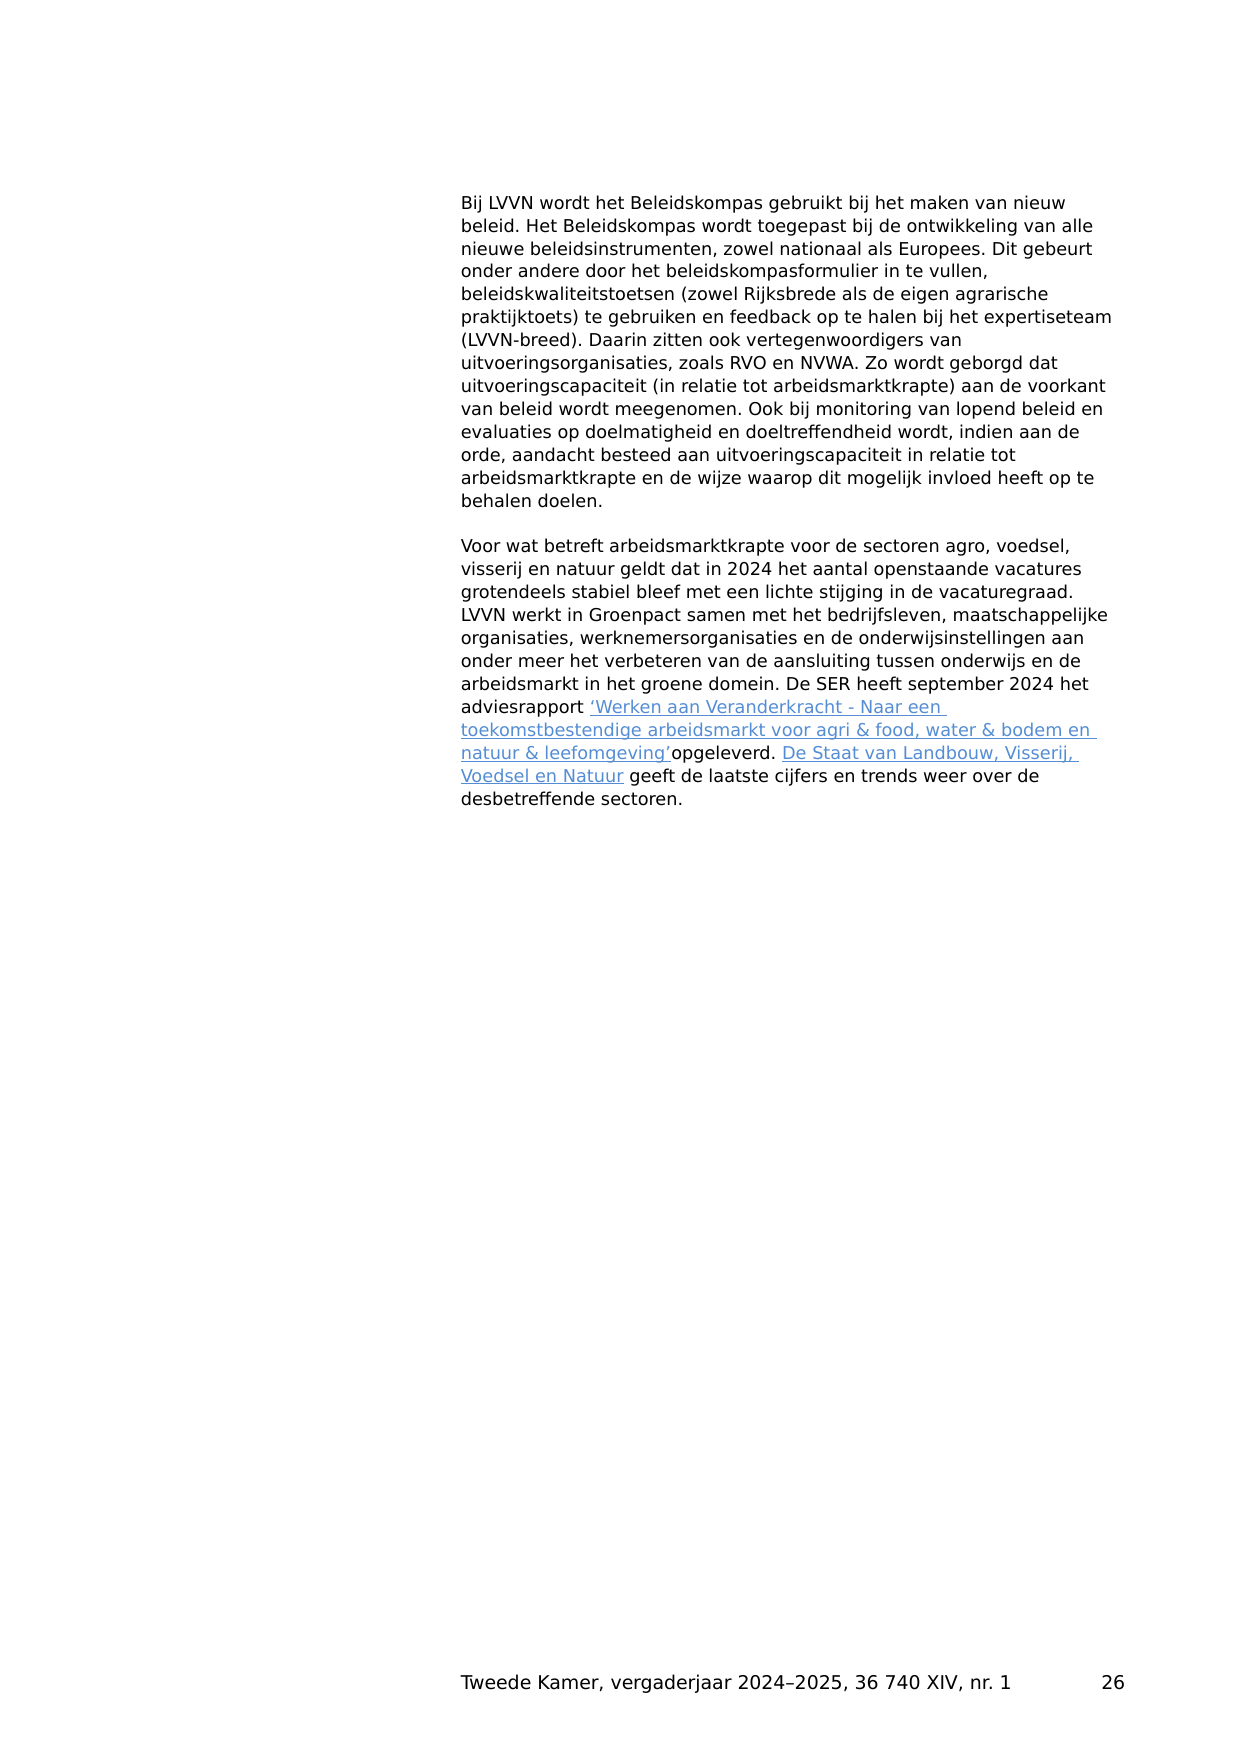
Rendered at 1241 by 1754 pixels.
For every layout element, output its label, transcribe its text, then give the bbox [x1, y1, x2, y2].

text Bij LVVN wordt het Beleidskompas gebruikt bij het maken van nieuw beleid. Het Beleidskompas wordt toegepast bij de ontwikkeling van alle nieuwe beleidsinstrumenten, zowel nationaal als Europees. Dit gebeurt onder andere door het beleidskompasformulier in te vullen, beleidskwaliteitstoetsen (zowel Rijksbrede als de eigen agrarische praktijktoets) te gebruiken en feedback op te halen bij het expertiseteam (LVVN-breed). Daarin zitten ook vertegenwoordigers van uitvoeringsorganisaties, zoals RVO en NVWA. Zo wordt geborgd dat uitvoeringscapaciteit (in relatie tot arbeidsmarktkrapte) aan de voorkant van beleid wordt meegenomen. Ook bij monitoring van lopend beleid en evaluaties op doelmatigheid en doeltreffendheid wordt, indien aan de orde, aandacht besteed aan uitvoeringscapaciteit in relatie tot arbeidsmarktkrapte en de wijze waarop dit mogelijk invloed heeft op te behalen doelen. [461, 191, 1125, 512]
text Voor wat betreft arbeidsmarktkrapte voor de sectoren agro, voedsel, visserij en natuur geldt dat in 2024 het aantal openstaande vacatures grotendeels stabiel bleef met een lichte stijging in de vacaturegraad. LVVN werkt in Groenpact samen met het bedrijfsleven, maatschappelijke organisaties, werknemersorganisaties en de onderwĳsinstellingen aan onder meer het verbeteren van de aansluiting tussen onderwijs en de arbeidsmarkt in het groene domein. De SER heeft september 2024 het adviesrapport ‘Werken aan Veranderkracht - Naar een toekomstbestendige arbeidsmarkt voor agri & food, water & bodem en natuur & leefomgeving’opgeleverd. De Staat van Landbouw, Visserij, Voedsel en Natuur geeft de laatste cijfers en trends weer over de desbetreffende sectoren. [461, 534, 1125, 809]
